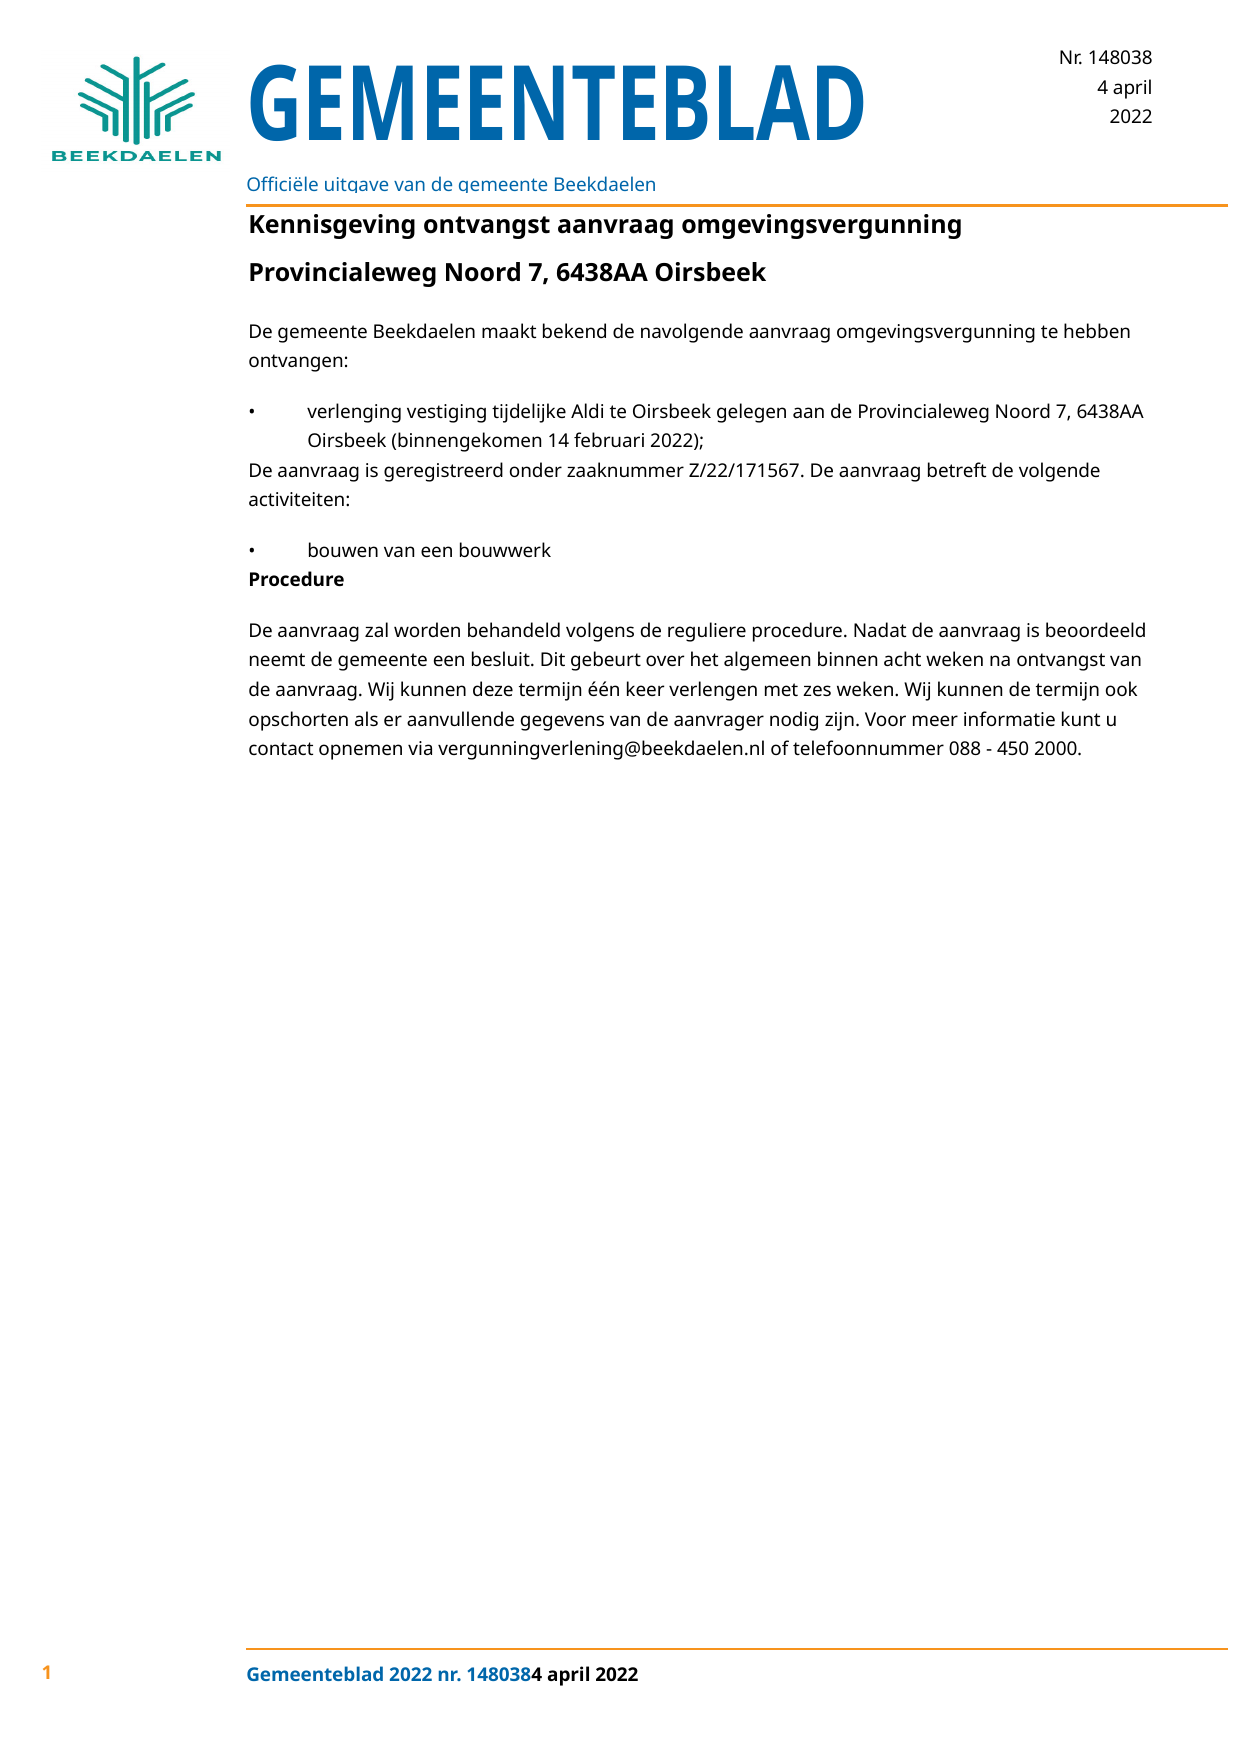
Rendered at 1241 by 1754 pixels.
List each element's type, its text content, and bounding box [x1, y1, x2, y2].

list bouwen van een bouwwerk [248, 537, 1152, 563]
text De aanvraag zal worden behandeld volgens de reguliere procedure. Nadat de aanvraag is beoordeeld neemt de gemeente een besluit. Dit gebeurt over het algemeen binnen acht weken na ontvangst van de aanvraag. Wij kunnen deze termijn één keer verlengen met zes weken. Wij kunnen de termijn ook opschorten als er aanvullende gegevens van de aanvrager nodig zijn. Voor meer informatie kunt u contact opnemen via vergunningverlening@beekdaelen.nl of telefoonnummer 088 - 450 2000. [248, 617, 1152, 761]
text De aanvraag is geregistreerd onder zaaknummer Z/22/171567. De aanvraag betreft de volgende activiteiten: [248, 457, 1152, 512]
text Kennisgeving ontvangst aanvraag omgevingsvergunning Provincialeweg Noord 7, 6438AA Oirsbeek [248, 207, 1152, 288]
text De gemeente Beekdaelen maakt bekend de navolgende aanvraag omgevingsvergunning te hebben ontvangen: [248, 318, 1152, 373]
picture [41, 47, 231, 172]
text Procedure [248, 567, 1152, 592]
list verlenging vestiging tijdelijke Aldi te Oirsbeek gelegen aan de Provincialeweg Noord 7, 6438AA Oirsbeek (binnengekomen 14 februari 2022); [248, 398, 1152, 453]
